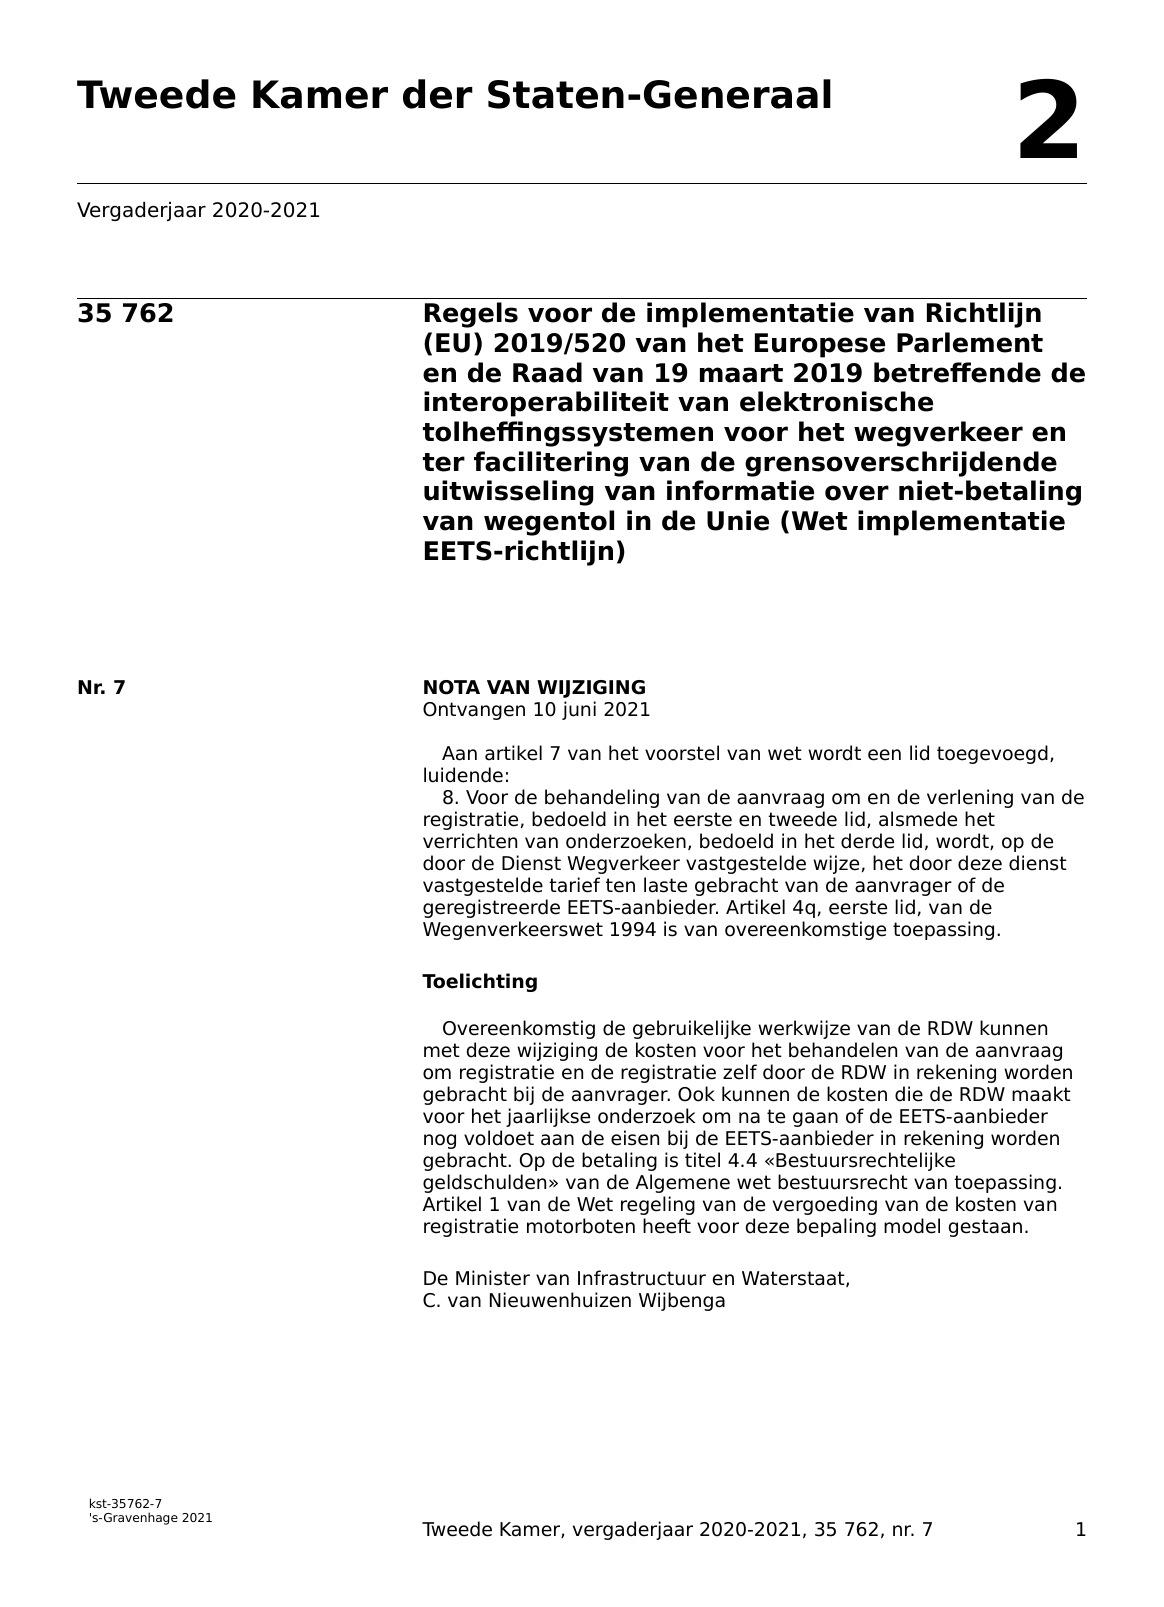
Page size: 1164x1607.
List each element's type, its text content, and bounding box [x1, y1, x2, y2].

text Aan artikel 7 van het voorstel van wet wordt een lid toegevoegd, luidende: [422, 743, 1087, 787]
text Ontvangen 10 juni 2021 [422, 699, 1087, 721]
text De Minister van Infrastructuur en Waterstaat, C. van Nieuwenhuizen Wijbenga [422, 1268, 1087, 1312]
table_cell Vergaderjaar 2020-2021 [77, 184, 1087, 298]
text kst-35762-7 [88, 1497, 323, 1511]
table_header Tweede Kamer der Staten-Generaal [77, 59, 886, 183]
text Overeenkomstig de gebruikelijke werkwijze van de RDW kunnen met deze wijziging de kosten voor het behandelen van de aanvraag om registratie en de registratie zelf door de RDW in rekening worden gebracht bij de aanvrager. Ook kunnen de kosten die de RDW maakt voor het jaarlijkse onderzoek om na te gaan of de EETS-aanbieder nog voldoet aan de eisen bij de EETS-aanbieder in rekening worden gebracht. Op de betaling is titel 4.4 «Bestuursrechtelijke geldschulden» van de Algemene wet bestuursrecht van toepassing. Artikel 1 van de Wet regeling van de vergoeding van de kosten van registratie motorboten heeft voor deze bepaling model gestaan. [422, 1018, 1087, 1238]
text 's-Gravenhage 2021 [88, 1511, 323, 1525]
subtitle 35 762 Regels voor de implementatie van Richtlijn (EU) 2019/520 van het Europese Parlement en de Raad van 19 maart 2019 betreffende de interoperabiliteit van elektronische tolheffingssystemen voor het wegverkeer en ter facilitering van de grensoverschrijdende uitwisseling van informatie over niet-betaling van wegentol in de Unie (Wet implementatie EETS-richtlijn) [77, 299, 1087, 566]
subtitle Toelichting [422, 971, 1087, 993]
subtitle Nr. 7 NOTA VAN WIJZIGING [77, 677, 1087, 699]
text 8. Voor de behandeling van de aanvraag om en de verlening van de registratie, bedoeld in het eerste en tweede lid, alsmede het verrichten van onderzoeken, bedoeld in het derde lid, wordt, op de door de Dienst Wegverkeer vastgestelde wijze, het door deze dienst vastgestelde tarief ten laste gebracht van de aanvrager of de geregistreerde EETS-aanbieder. Artikel 4q, eerste lid, van de Wegenverkeerswet 1994 is van overeenkomstige toepassing. [422, 787, 1087, 941]
table_header 2 [886, 59, 1087, 183]
